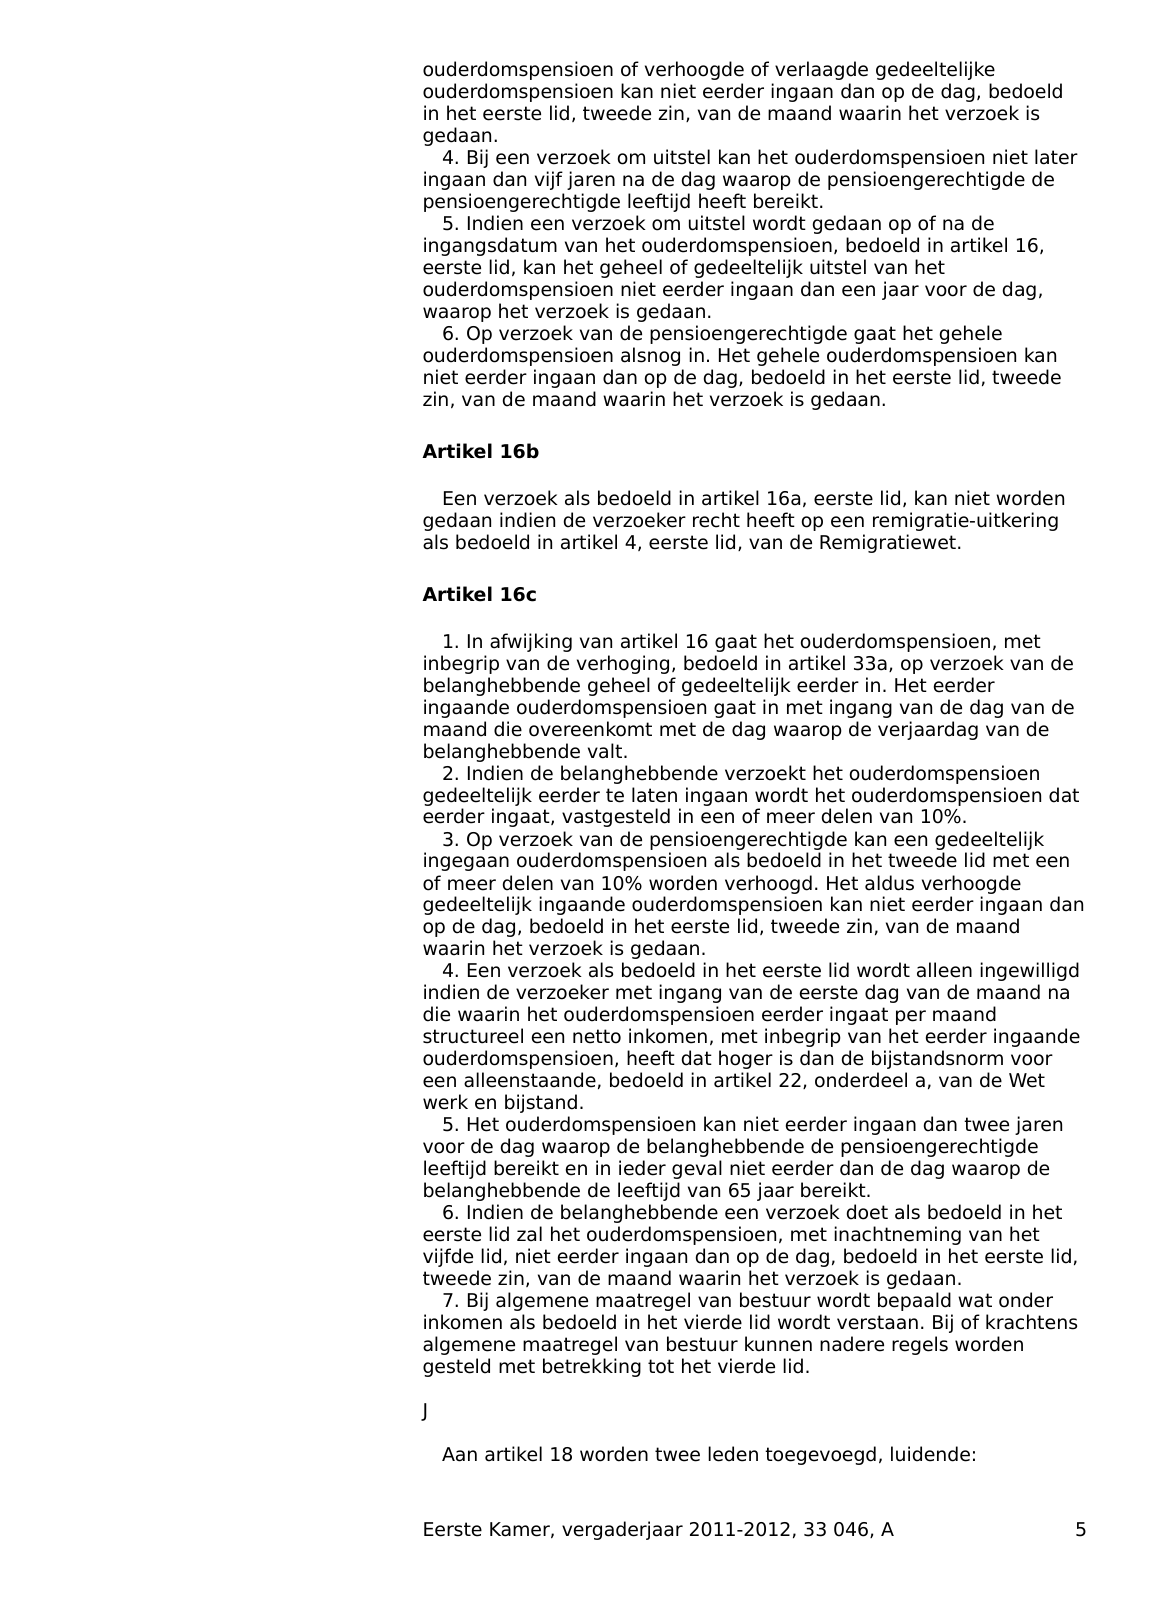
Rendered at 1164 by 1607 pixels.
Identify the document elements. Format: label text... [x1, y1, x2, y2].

text Een verzoek als bedoeld in artikel 16a, eerste lid, kan niet worden gedaan indien de verzoeker recht heeft op een remigratie-uitkering als bedoeld in artikel 4, eerste lid, van de Remigratiewet. [422, 488, 1087, 554]
text 2. Indien de belanghebbende verzoekt het ouderdomspensioen gedeeltelijk eerder te laten ingaan wordt het ouderdomspensioen dat eerder ingaat, vastgesteld in een of meer delen van 10%. [422, 762, 1087, 828]
text 1. In afwijking van artikel 16 gaat het ouderdomspensioen, met inbegrip van de verhoging, bedoeld in artikel 33a, op verzoek van de belanghebbende geheel of gedeeltelijk eerder in. Het eerder ingaande ouderdomspensioen gaat in met ingang van de dag van de maand die overeenkomt met de dag waarop de verjaardag van de belanghebbende valt. [422, 631, 1087, 762]
text Aan artikel 18 worden twee leden toegevoegd, luidende: [422, 1444, 1087, 1466]
text 3. Op verzoek van de pensioengerechtigde kan een gedeeltelijk ingegaan ouderdomspensioen als bedoeld in het tweede lid met een of meer delen van 10% worden verhoogd. Het aldus verhoogde gedeeltelijk ingaande ouderdomspensioen kan niet eerder ingaan dan op de dag, bedoeld in het eerste lid, tweede zin, van de maand waarin het verzoek is gedaan. [422, 828, 1087, 960]
subtitle Artikel 16c [422, 584, 1087, 606]
text 4. Bij een verzoek om uitstel kan het ouderdomspensioen niet later ingaan dan vijf jaren na de dag waarop de pensioengerechtigde de pensioengerechtigde leeftijd heeft bereikt. [422, 147, 1087, 213]
text J [422, 1400, 1087, 1422]
text 6. Indien de belanghebbende een verzoek doet als bedoeld in het eerste lid zal het ouderdomspensioen, met inachtneming van het vijfde lid, niet eerder ingaan dan op de dag, bedoeld in het eerste lid, tweede zin, van de maand waarin het verzoek is gedaan. [422, 1202, 1087, 1290]
text 6. Op verzoek van de pensioengerechtigde gaat het gehele ouderdomspensioen alsnog in. Het gehele ouderdomspensioen kan niet eerder ingaan dan op de dag, bedoeld in het eerste lid, tweede zin, van de maand waarin het verzoek is gedaan. [422, 323, 1087, 411]
text ouderdomspensioen of verhoogde of verlaagde gedeeltelijke ouderdomspensioen kan niet eerder ingaan dan op de dag, bedoeld in het eerste lid, tweede zin, van de maand waarin het verzoek is gedaan. [422, 59, 1087, 147]
text 5. Het ouderdomspensioen kan niet eerder ingaan dan twee jaren voor de dag waarop de belanghebbende de pensioengerechtigde leeftijd bereikt en in ieder geval niet eerder dan de dag waarop de belanghebbende de leeftijd van 65 jaar bereikt. [422, 1114, 1087, 1202]
text 7. Bij algemene maatregel van bestuur wordt bepaald wat onder inkomen als bedoeld in het vierde lid wordt verstaan. Bij of krachtens algemene maatregel van bestuur kunnen nadere regels worden gesteld met betrekking tot het vierde lid. [422, 1290, 1087, 1378]
subtitle Artikel 16b [422, 441, 1087, 463]
text 5. Indien een verzoek om uitstel wordt gedaan op of na de ingangsdatum van het ouderdomspensioen, bedoeld in artikel 16, eerste lid, kan het geheel of gedeeltelijk uitstel van het ouderdomspensioen niet eerder ingaan dan een jaar voor de dag, waarop het verzoek is gedaan. [422, 213, 1087, 323]
text 4. Een verzoek als bedoeld in het eerste lid wordt alleen ingewilligd indien de verzoeker met ingang van de eerste dag van de maand na die waarin het ouderdomspensioen eerder ingaat per maand structureel een netto inkomen, met inbegrip van het eerder ingaande ouderdomspensioen, heeft dat hoger is dan de bijstandsnorm voor een alleenstaande, bedoeld in artikel 22, onderdeel a, van de Wet werk en bijstand. [422, 960, 1087, 1114]
